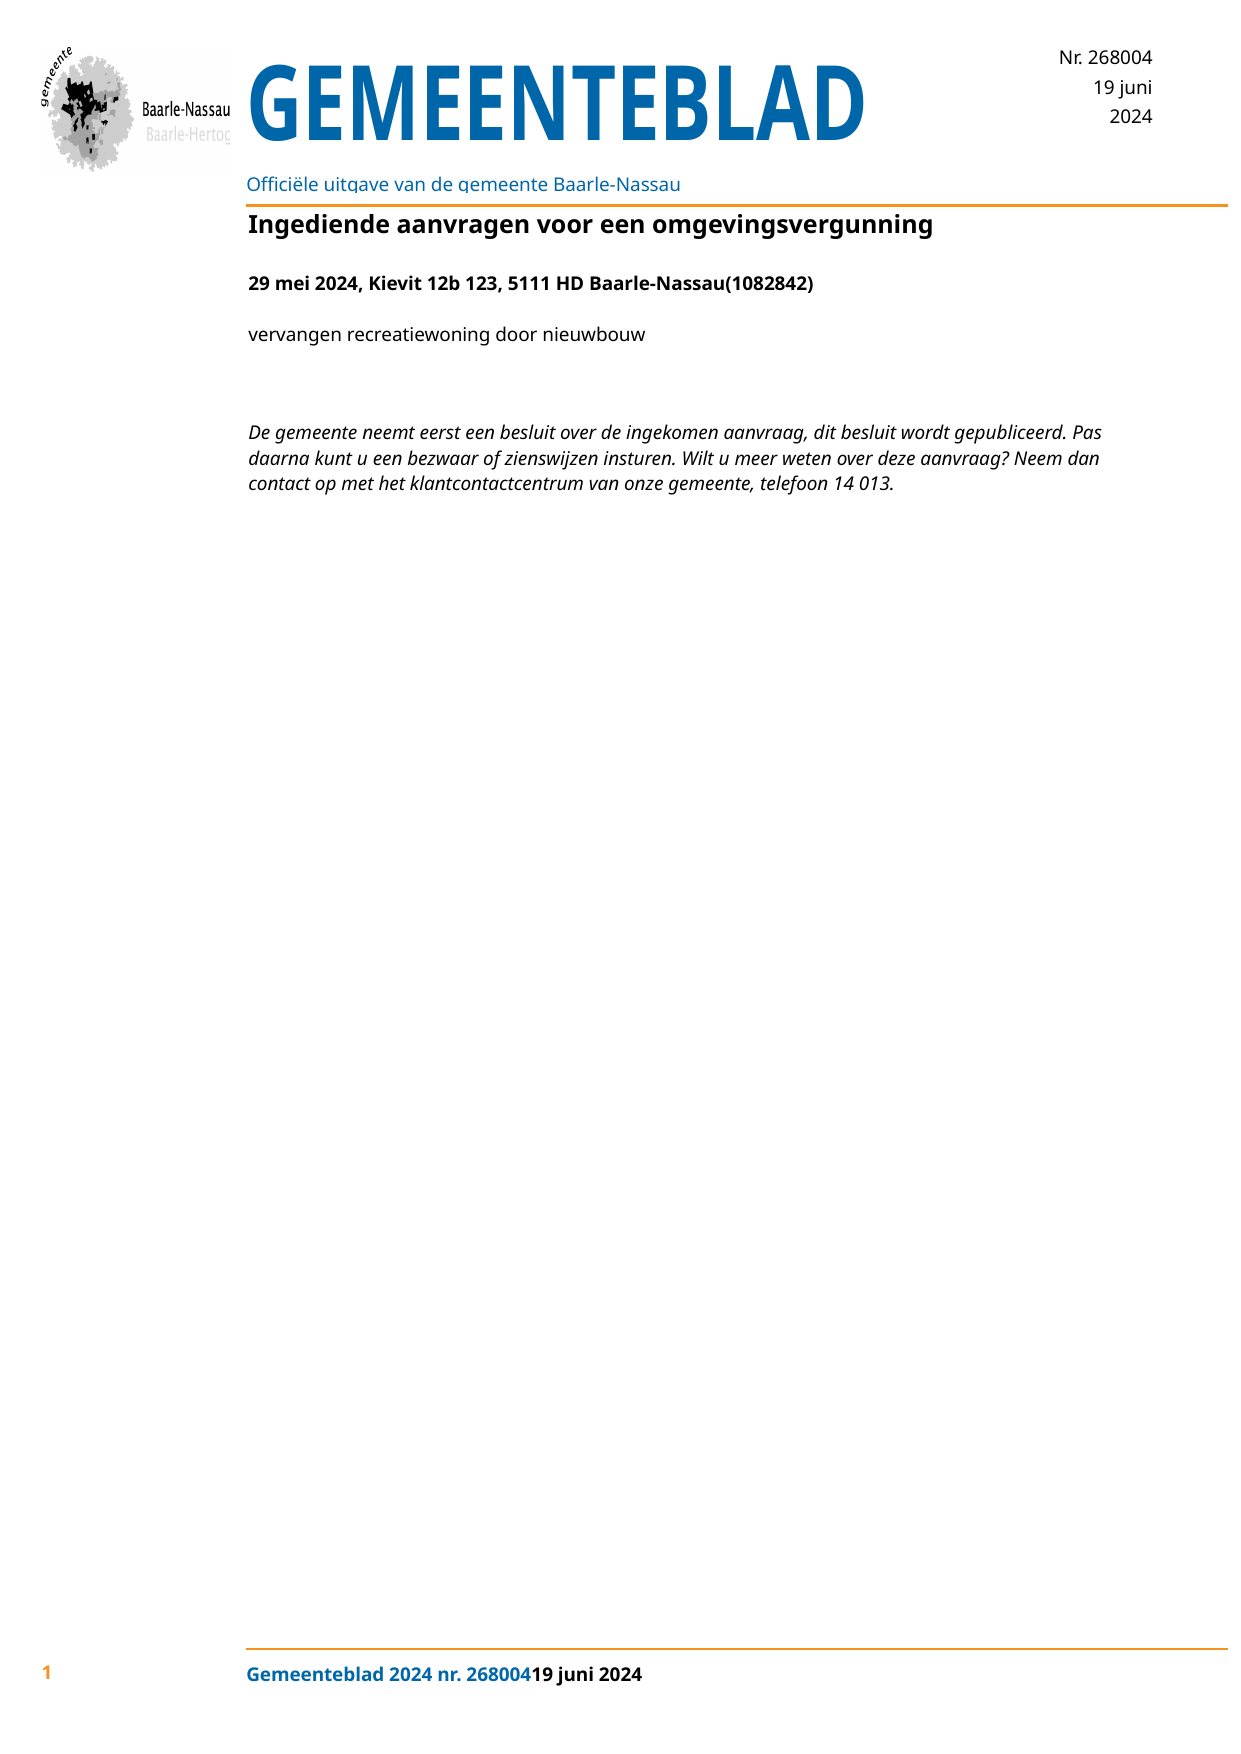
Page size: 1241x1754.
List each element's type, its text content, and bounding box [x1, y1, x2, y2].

text vervangen recreatiewoning door nieuwbouw [248, 321, 1152, 346]
text 29 mei 2024, Kievit 12b 123, 5111 HD Baarle-Nassau(1082842) [248, 270, 1152, 296]
text Ingediende aanvragen voor een omgevingsvergunning [248, 207, 1152, 241]
picture [41, 47, 231, 172]
text De gemeente neemt eerst een besluit over de ingekomen aanvraag, dit besluit wordt gepubliceerd. Pas daarna kunt u een bezwaar of zienswijzen insturen. Wilt u meer weten over deze aanvraag? Neem dan contact op met het klantcontactcentrum van onze gemeente, telefoon 14 013. [248, 419, 1152, 496]
